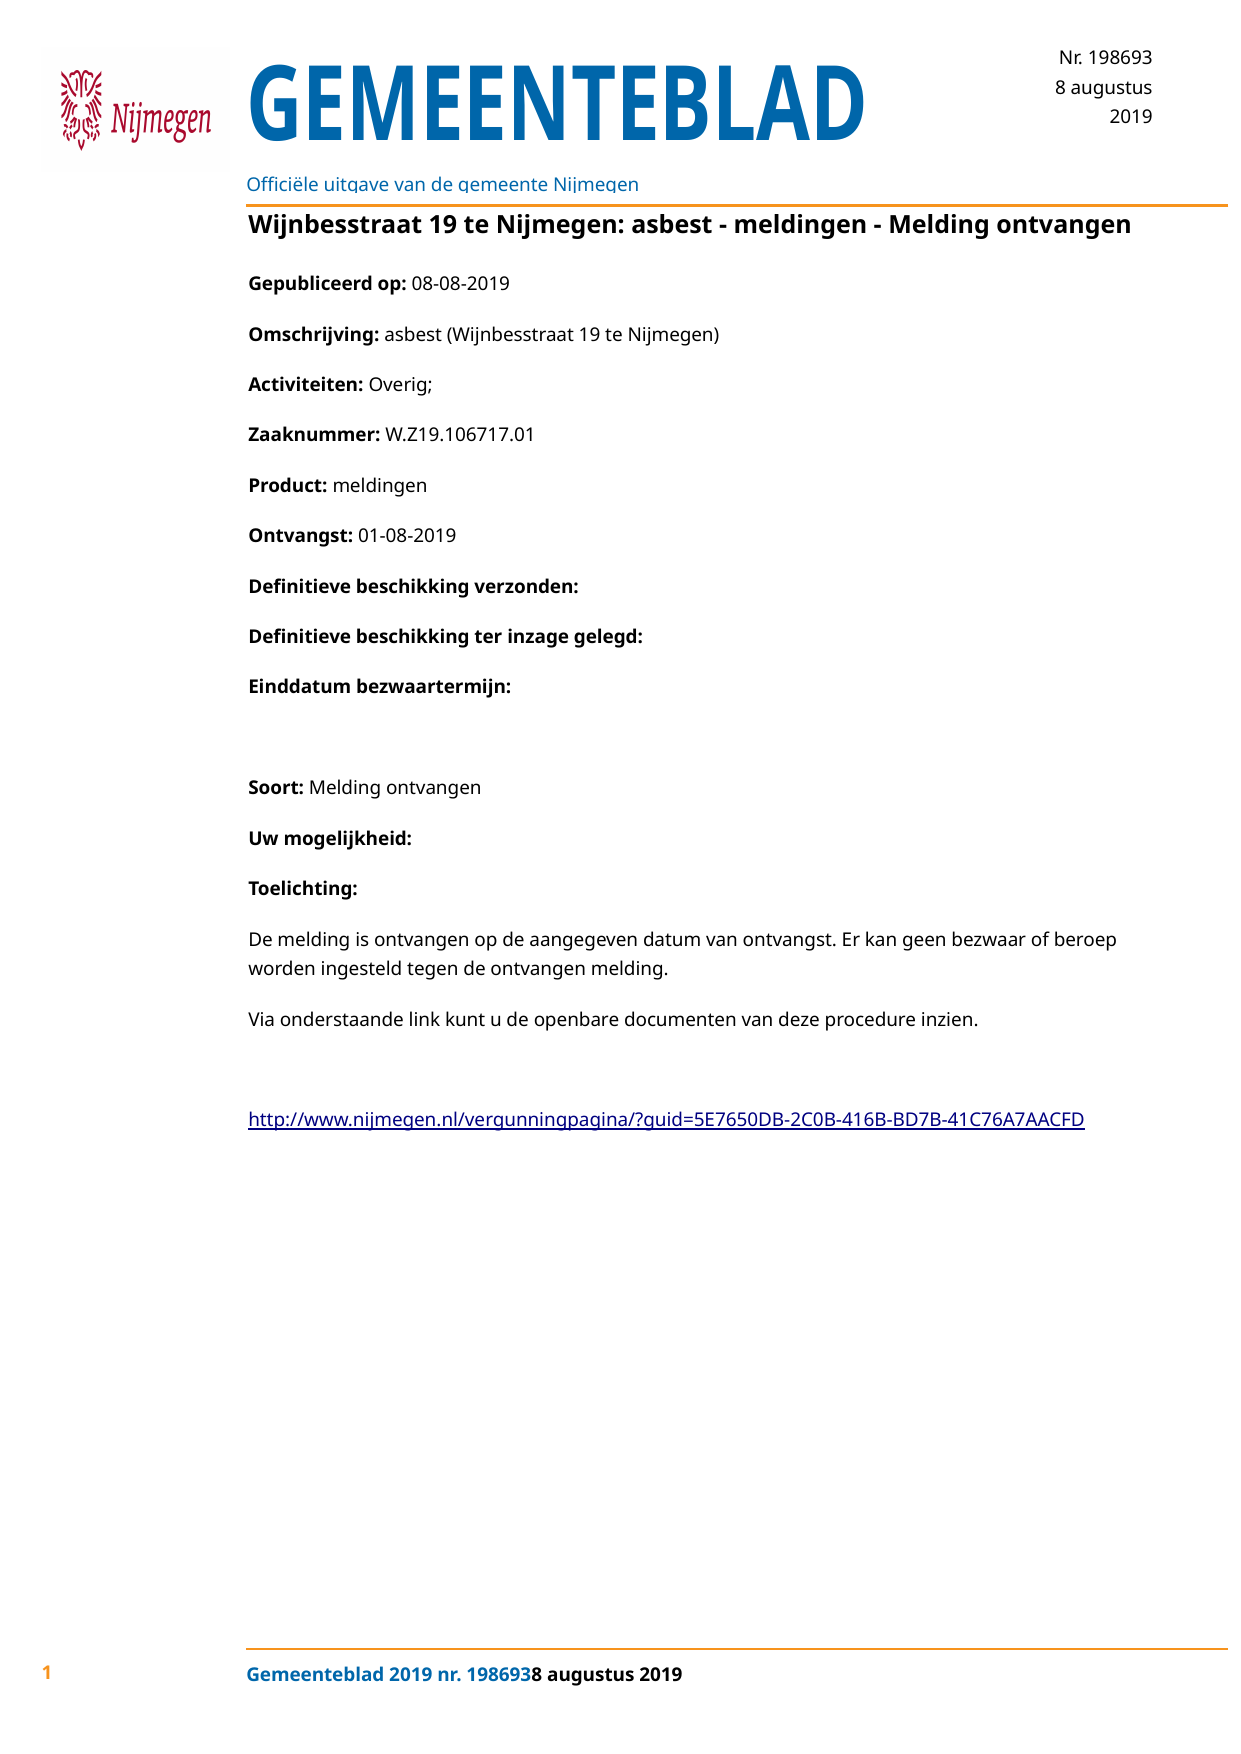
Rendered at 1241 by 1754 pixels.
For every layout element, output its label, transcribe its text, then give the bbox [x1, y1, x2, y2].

text Gepubliceerd op: 08-08-2019 [248, 270, 1152, 296]
text Product: meldingen [248, 472, 1152, 498]
text Ontvangst: 01-08-2019 [248, 522, 1152, 548]
text Uw mogelijkheid: [248, 825, 1152, 851]
text Zaaknummer: W.Z19.106717.01 [248, 422, 1152, 447]
text Soort: Melding ontvangen [248, 774, 1152, 800]
text De melding is ontvangen op de aangegeven datum van ontvangst. Er kan geen bezwaar of beroep worden ingesteld tegen de ontvangen melding. [248, 926, 1152, 981]
text Wijnbesstraat 19 te Nijmegen: asbest - meldingen - Melding ontvangen [248, 207, 1152, 241]
text Definitieve beschikking ter inzage gelegd: [248, 623, 1152, 649]
picture [41, 47, 231, 172]
text http://www.nijmegen.nl/vergunningpagina/?guid=5E7650DB-2C0B-416B-BD7B-41C76A7AACFD [248, 1107, 1152, 1132]
text Via onderstaande link kunt u de openbare documenten van deze procedure inzien. [248, 1006, 1152, 1031]
text Omschrijving: asbest (Wijnbesstraat 19 te Nijmegen) [248, 321, 1152, 346]
text Einddatum bezwaartermijn: [248, 674, 1152, 699]
text Definitieve beschikking verzonden: [248, 573, 1152, 598]
text Toelichting: [248, 875, 1152, 901]
text Activiteiten: Overig; [248, 371, 1152, 397]
